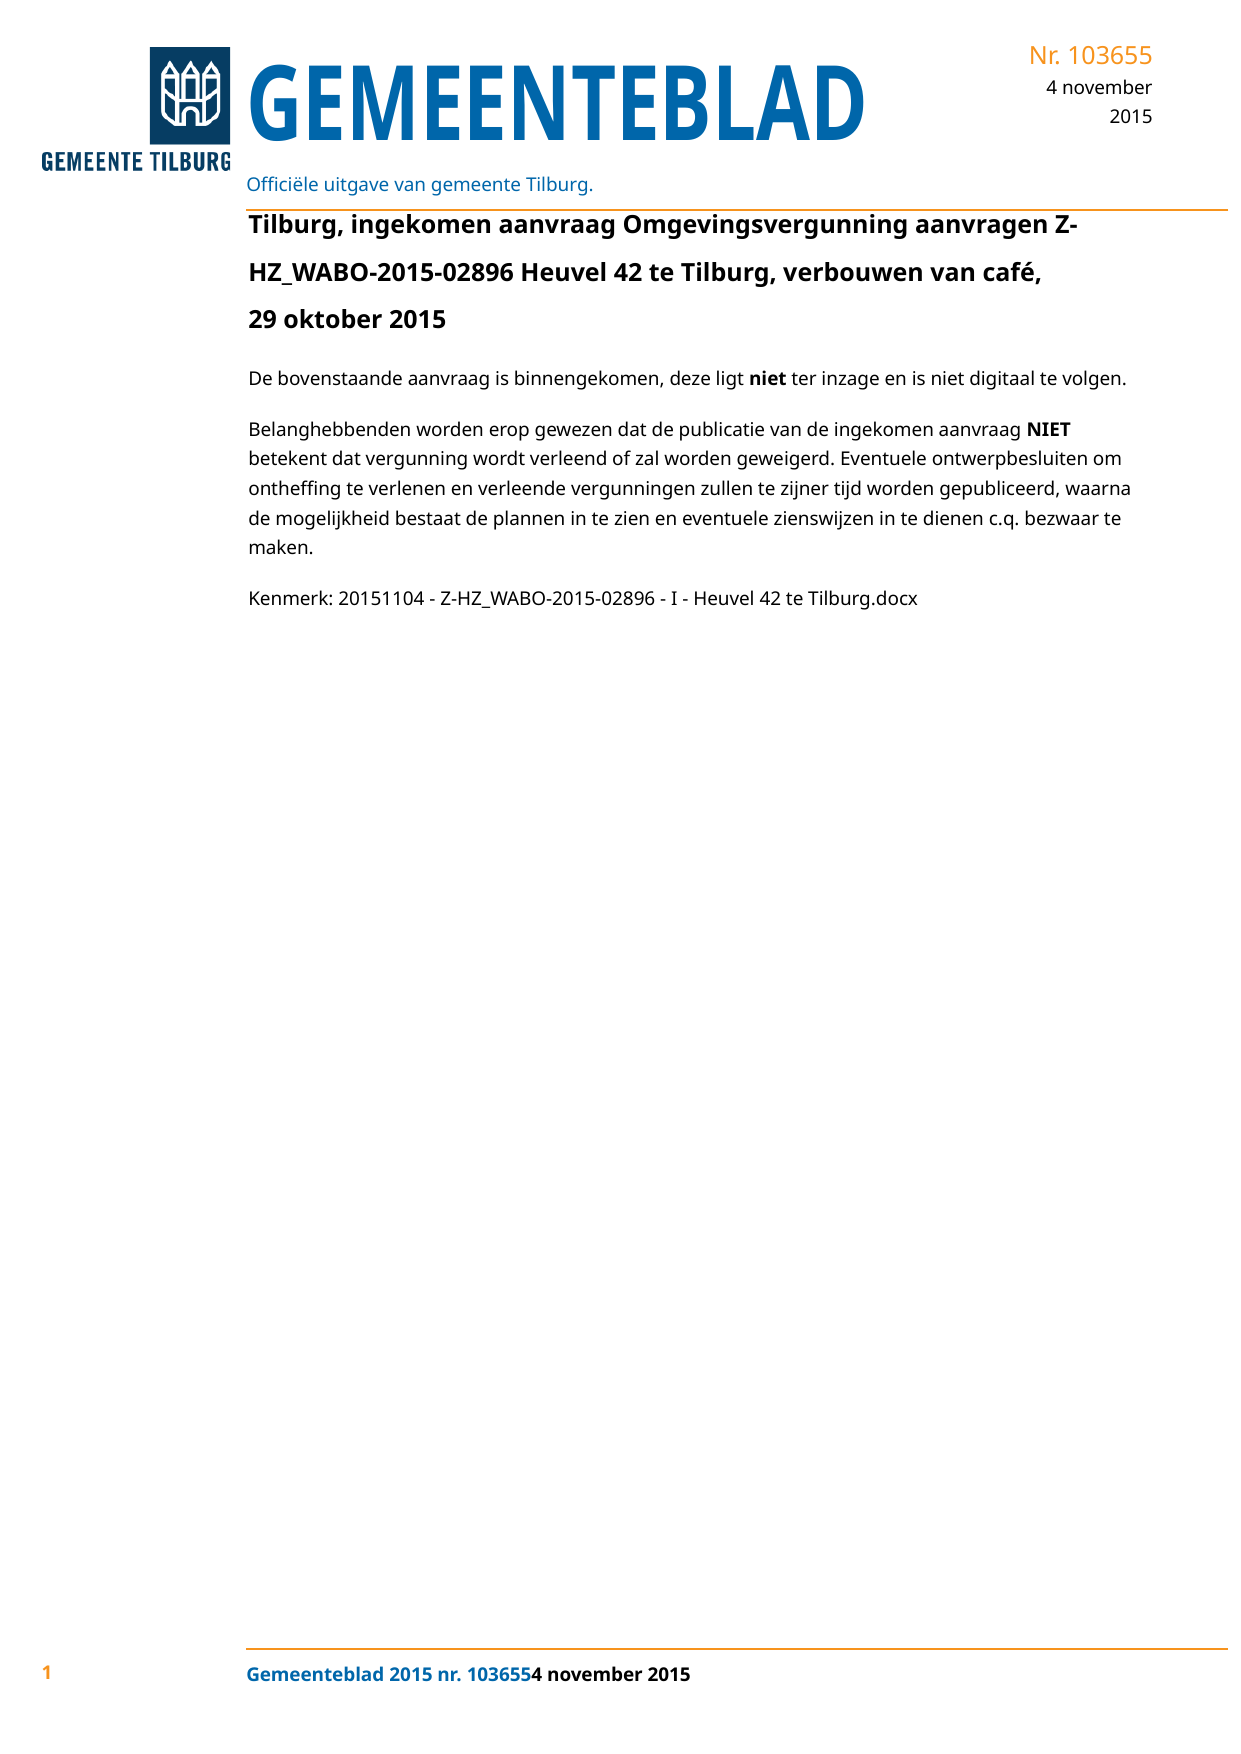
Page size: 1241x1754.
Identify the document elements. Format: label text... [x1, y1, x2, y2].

text Kenmerk: 20151104 - Z-HZ_WABO-2015-02896 - I - Heuvel 42 te Tilburg.docx [248, 585, 1152, 610]
text Tilburg, ingekomen aanvraag Omgevingsvergunning aanvragen Z-HZ_WABO-2015-02896 Heuvel 42 te Tilburg, verbouwen van café, 29 oktober 2015 [248, 211, 1152, 336]
text De bovenstaande aanvraag is binnengekomen, deze ligt niet ter inzage en is niet digitaal te volgen. [248, 366, 1152, 391]
picture [41, 47, 231, 172]
text Belanghebbenden worden erop gewezen dat de publicatie van de ingekomen aanvraag NIET betekent dat vergunning wordt verleend of zal worden geweigerd. Eventuele ontwerpbesluiten om ontheffing te verlenen en verleende vergunningen zullen te zijner tijd worden gepubliceerd, waarna de mogelijkheid bestaat de plannen in te zien en eventuele zienswijzen in te dienen c.q. bezwaar te maken. [248, 416, 1152, 560]
